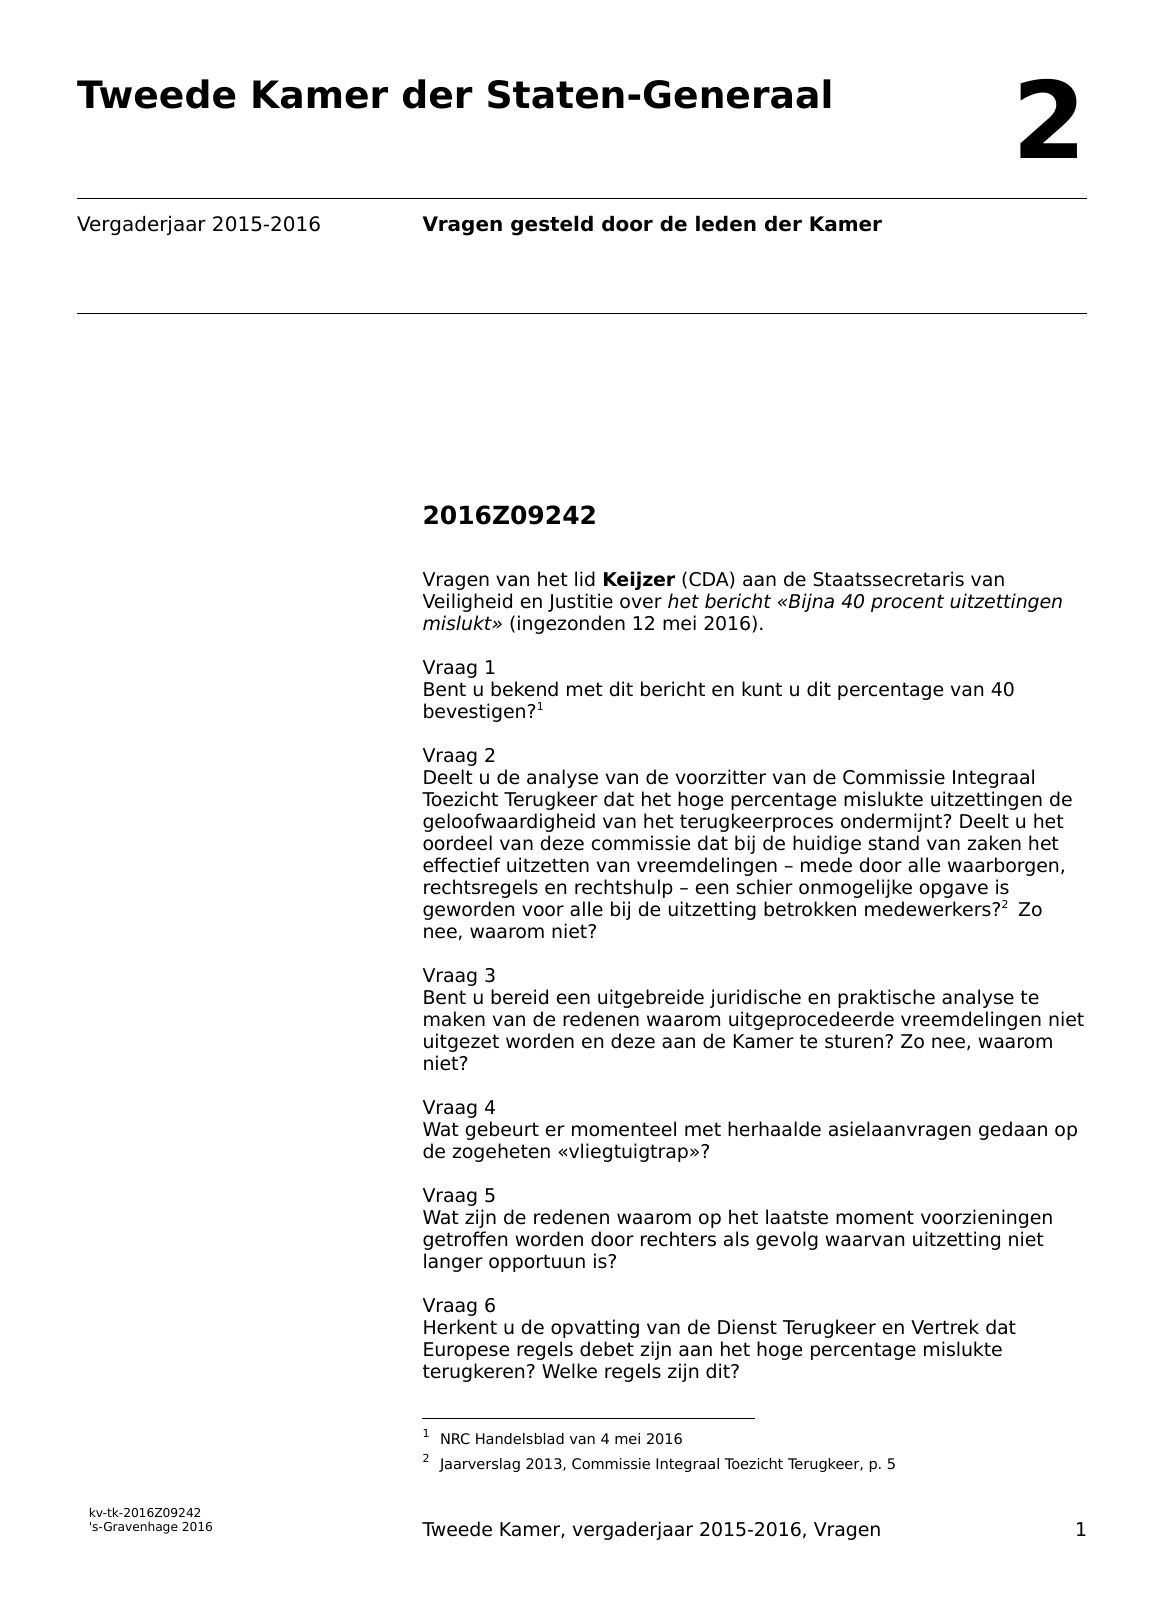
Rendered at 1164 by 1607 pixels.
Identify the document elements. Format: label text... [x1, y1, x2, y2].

text Bent u bekend met dit bericht en kunt u dit percentage van 40 bevestigen? [422, 679, 1087, 723]
text Bent u bereid een uitgebreide juridische en praktische analyse te maken van de redenen waarom uitgeprocedeerde vreemdelingen niet uitgezet worden en deze aan de Kamer te sturen? Zo nee, waarom niet? [422, 987, 1087, 1075]
text 's-Gravenhage 2016 [88, 1520, 323, 1534]
text Vraag 1 [422, 657, 1087, 679]
table_header Tweede Kamer der Staten-Generaal [77, 59, 886, 198]
table_cell Vergaderjaar 2015-2016 [77, 199, 422, 313]
text Jaarverslag 2013, Commissie Integraal Toezicht Terugkeer, p. 5 [422, 1452, 1087, 1474]
text Vraag 3 [422, 965, 1087, 987]
text Vraag 6 [422, 1295, 1087, 1317]
text kv-tk-2016Z09242 [88, 1506, 323, 1520]
text Herkent u de opvatting van de Dienst Terugkeer en Vertrek dat Europese regels debet zijn aan het hoge percentage mislukte terugkeren? Welke regels zijn dit? [422, 1317, 1087, 1383]
text Vraag 5 [422, 1185, 1087, 1207]
table_cell Vragen gesteld door de leden der Kamer [422, 199, 1087, 313]
text Vragen van het lid Keijzer (CDA) aan de Staatssecretaris van Veiligheid en Justitie over het bericht «Bijna 40 procent uitzettingen mislukt» (ingezonden 12 mei 2016). [422, 569, 1087, 635]
table_header 2 [886, 59, 1087, 198]
text Vraag 2 [422, 745, 1087, 767]
text Wat zijn de redenen waarom op het laatste moment voorzieningen getroffen worden door rechters als gevolg waarvan uitzetting niet langer opportuun is? [422, 1207, 1087, 1273]
text Deelt u de analyse van de voorzitter van de Commissie Integraal Toezicht Terugkeer dat het hoge percentage mislukte uitzettingen de geloofwaardigheid van het terugkeerproces ondermijnt? Deelt u het oordeel van deze commissie dat bij de huidige stand van zaken het effectief uitzetten van vreemdelingen – mede door alle waarborgen, rechtsregels en rechtshulp – een schier onmogelijke opgave is geworden voor alle bij de uitzetting betrokken medewerkers? Zo nee, waarom niet? [422, 767, 1087, 943]
text Vraag 4 [422, 1097, 1087, 1119]
text 2016Z09242 [422, 501, 1087, 531]
text Wat gebeurt er momenteel met herhaalde asielaanvragen gedaan op de zogeheten «vliegtuigtrap»? [422, 1119, 1087, 1163]
text NRC Handelsblad van 4 mei 2016 [422, 1427, 1087, 1449]
